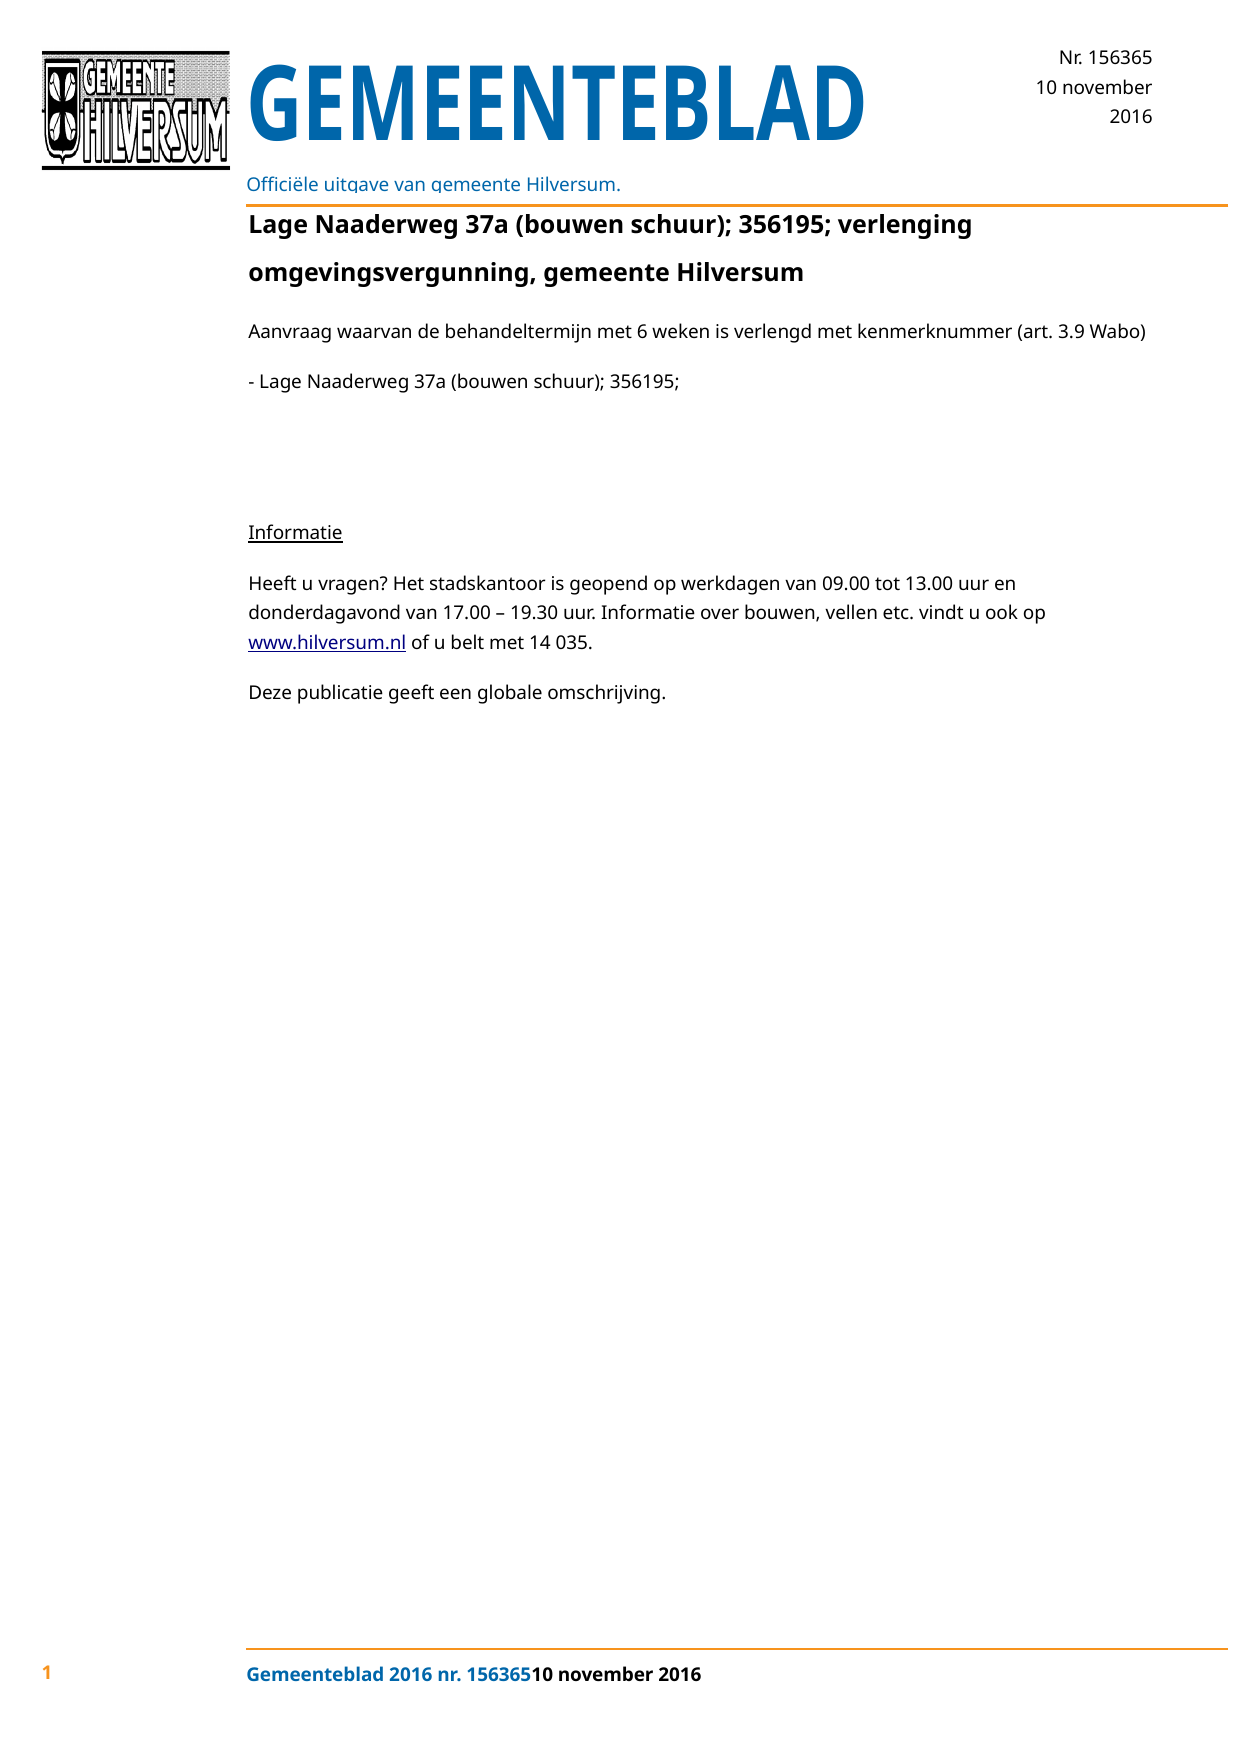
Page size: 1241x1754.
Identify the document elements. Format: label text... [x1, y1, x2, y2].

text Lage Naaderweg 37a (bouwen schuur); 356195; verlenging omgevingsvergunning, gemeente Hilversum [248, 207, 1152, 288]
text - Lage Naaderweg 37a (bouwen schuur); 356195; [248, 368, 1152, 394]
picture [41, 47, 231, 172]
text Informatie [248, 519, 1152, 545]
text Aanvraag waarvan de behandeltermijn met 6 weken is verlengd met kenmerknummer (art. 3.9 Wabo) [248, 318, 1152, 344]
text Heeft u vragen? Het stadskantoor is geopend op werkdagen van 09.00 tot 13.00 uur en donderdagavond van 17.00 – 19.30 uur. Informatie over bouwen, vellen etc. vindt u ook op www.hilversum.nl of u belt met 14 035. [248, 570, 1152, 655]
text Deze publicatie geeft een globale omschrijving. [248, 679, 1152, 705]
